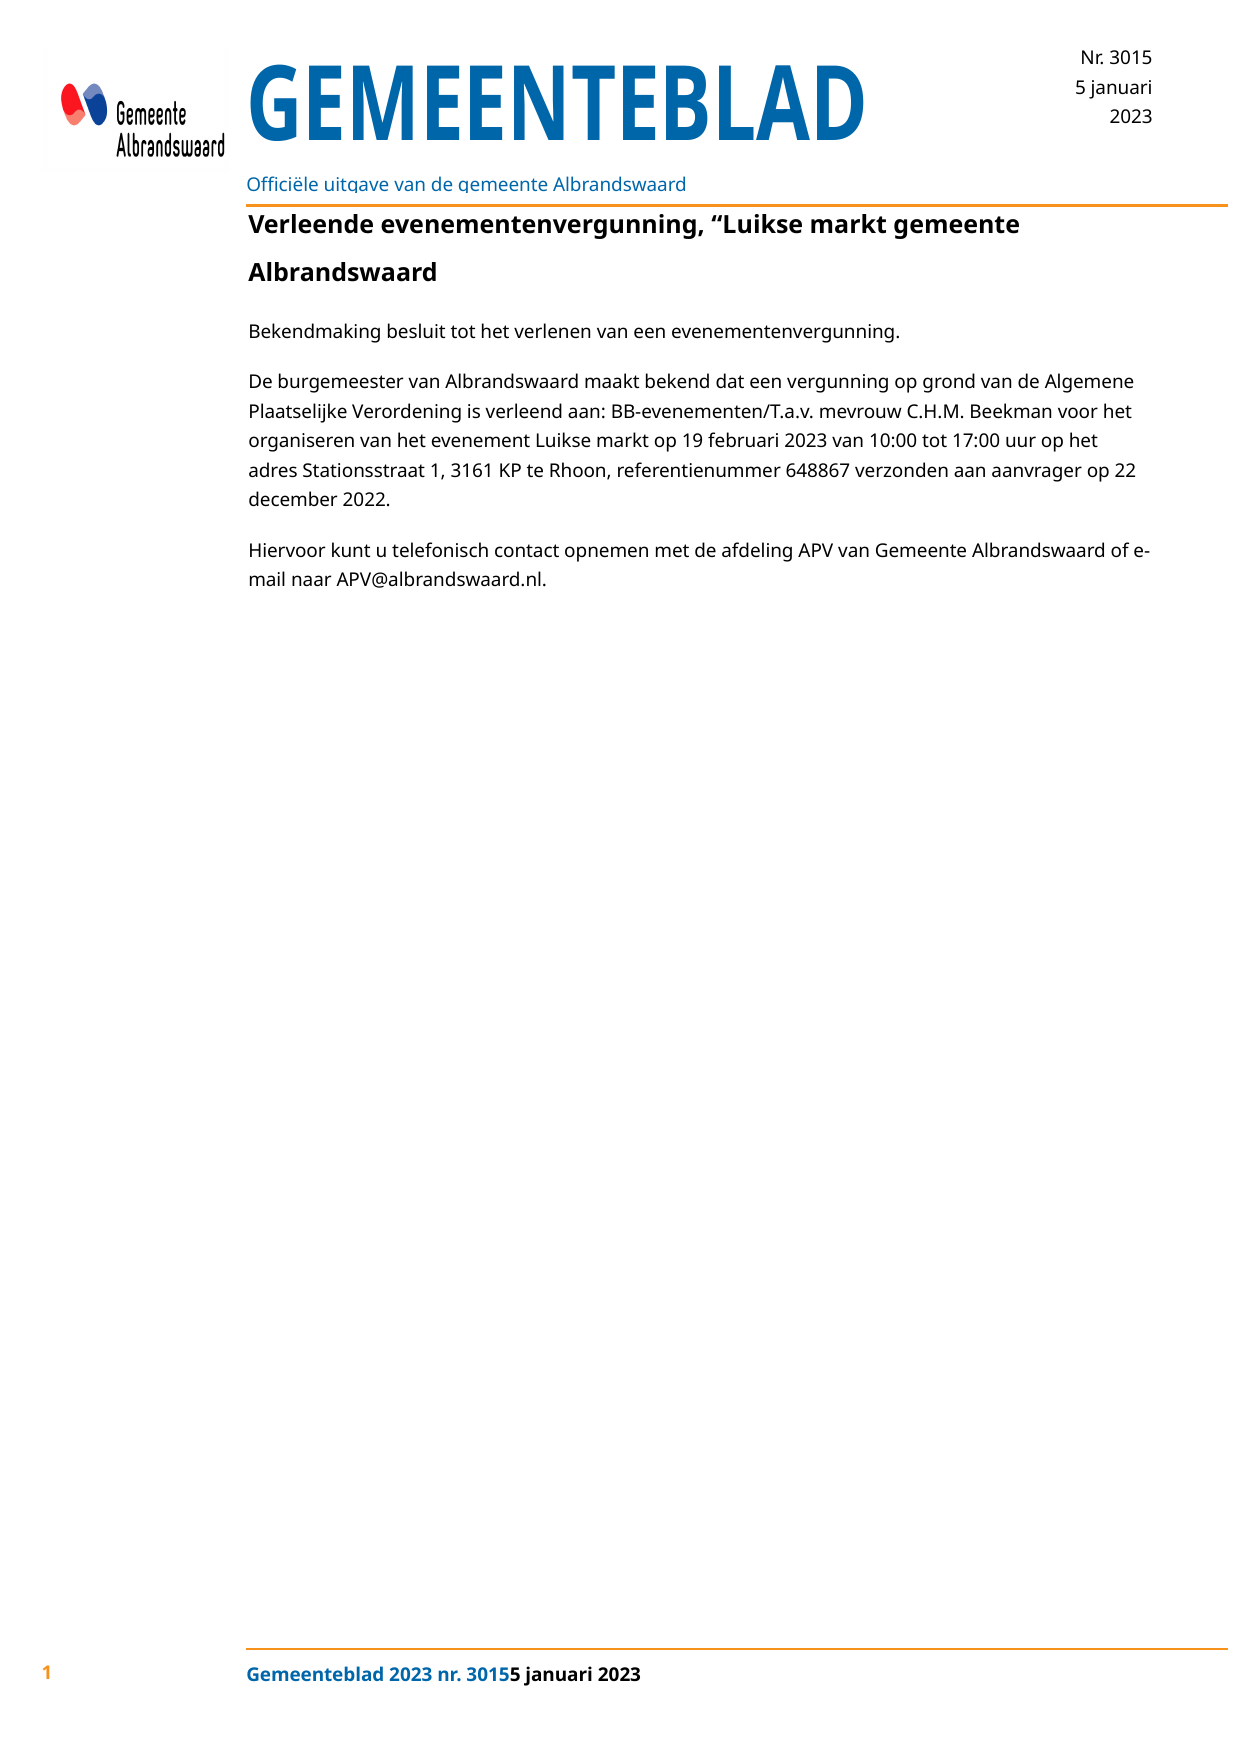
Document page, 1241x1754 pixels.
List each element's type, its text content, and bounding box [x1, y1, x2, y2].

text Hiervoor kunt u telefonisch contact opnemen met de afdeling APV van Gemeente Albrandswaard of e-mail naar APV@albrandswaard.nl. [248, 537, 1152, 592]
text De burgemeester van Albrandswaard maakt bekend dat een vergunning op grond van de Algemene Plaatselijke Verordening is verleend aan: BB-evenementen/T.a.v. mevrouw C.H.M. Beekman voor het organiseren van het evenement Luikse markt op 19 februari 2023 van 10:00 tot 17:00 uur op het adres Stationsstraat 1, 3161 KP te Rhoon, referentienummer 648867 verzonden aan aanvrager op 22 december 2022. [248, 368, 1152, 512]
text Bekendmaking besluit tot het verlenen van een evenementenvergunning. [248, 318, 1152, 344]
text Verleende evenementenvergunning, “Luikse markt gemeente Albrandswaard [248, 207, 1152, 288]
picture [41, 47, 231, 172]
